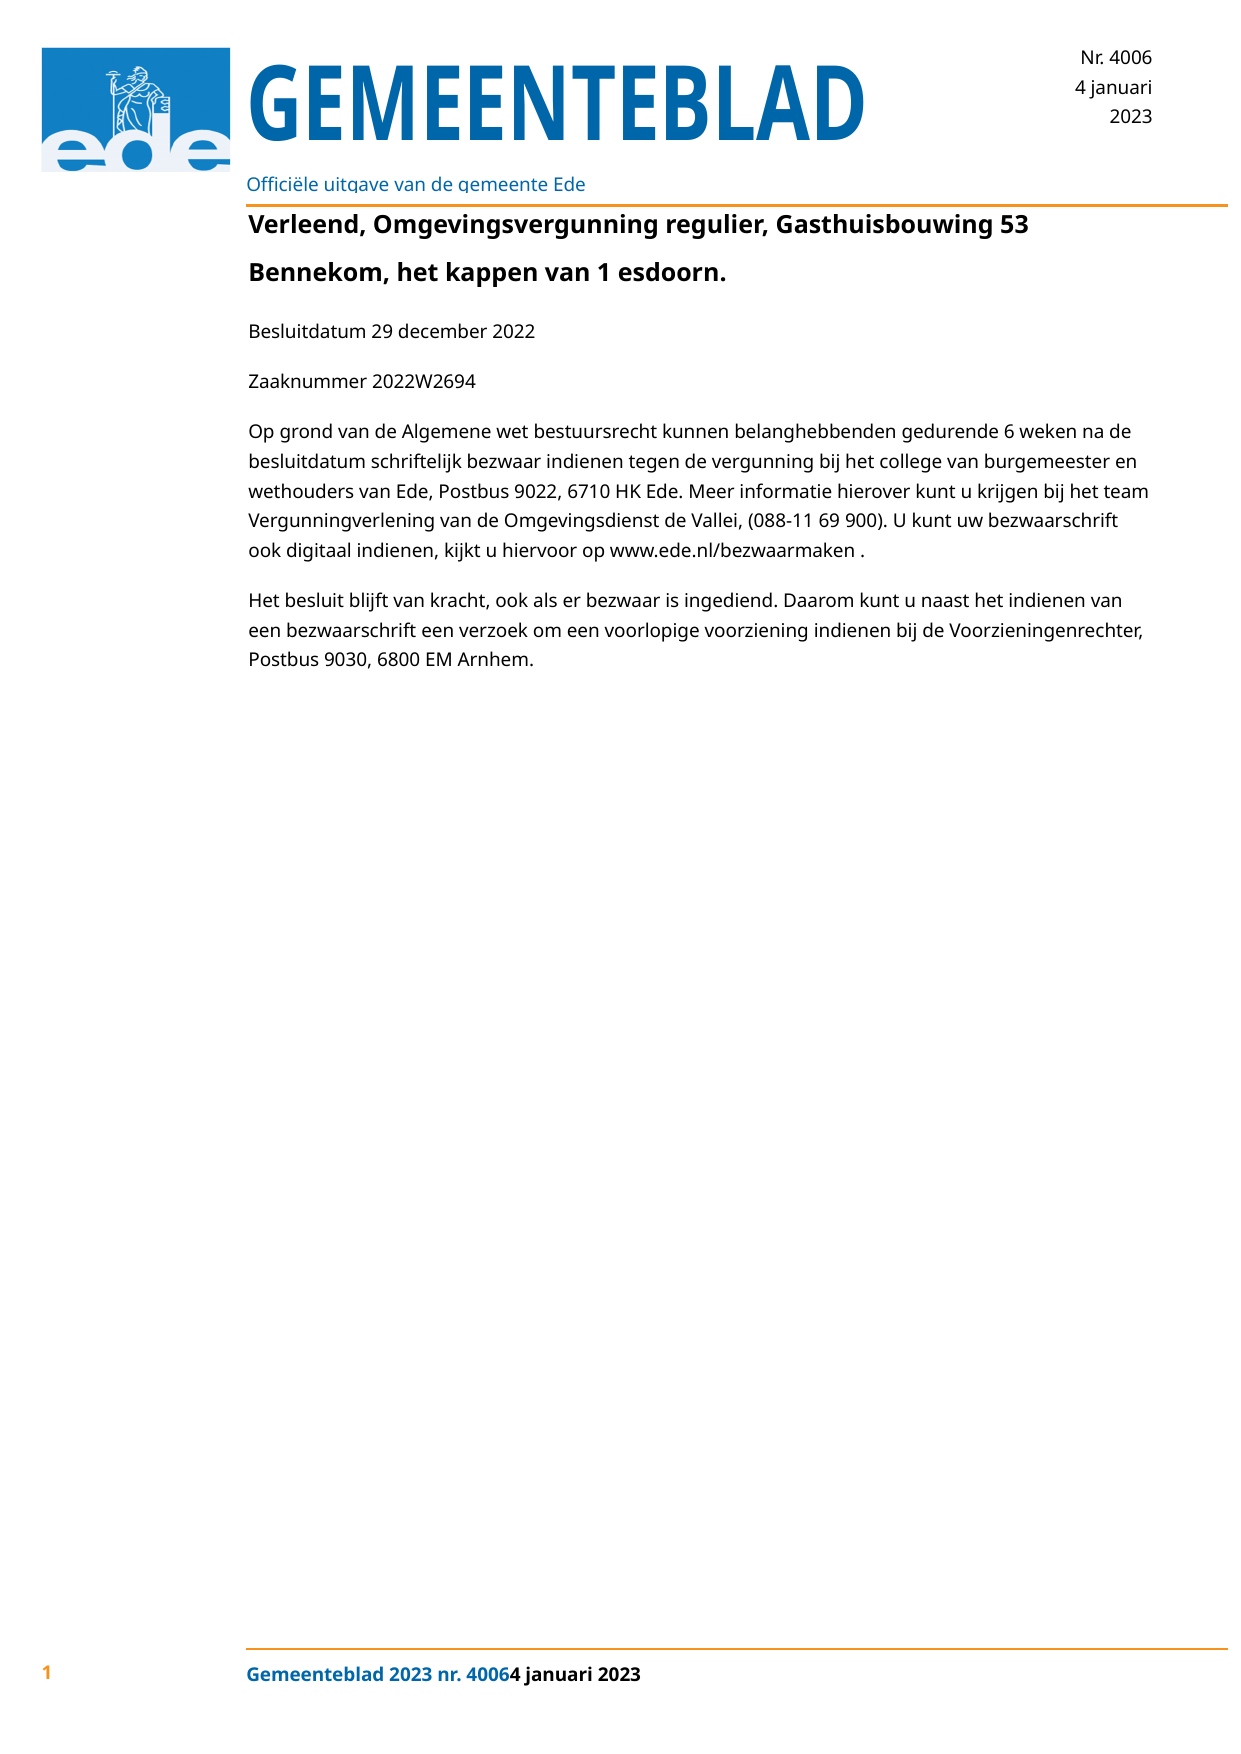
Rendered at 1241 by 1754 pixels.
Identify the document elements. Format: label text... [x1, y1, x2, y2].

text Op grond van de Algemene wet bestuursrecht kunnen belanghebbenden gedurende 6 weken na de besluitdatum schriftelijk bezwaar indienen tegen de vergunning bij het college van burgemeester en wethouders van Ede, Postbus 9022, 6710 HK Ede. Meer informatie hierover kunt u krijgen bij het team Vergunningverlening van de Omgevingsdienst de Vallei, (088-11 69 900). U kunt uw bezwaarschrift ook digitaal indienen, kijkt u hiervoor op www.ede.nl/bezwaarmaken . [248, 419, 1152, 563]
text Verleend, Omgevingsvergunning regulier, Gasthuisbouwing 53 Bennekom, het kappen van 1 esdoorn. [248, 207, 1152, 288]
text Het besluit blijft van kracht, ook als er bezwaar is ingediend. Daarom kunt u naast het indienen van een bezwaarschrift een verzoek om een voorlopige voorziening indienen bij de Voorzieningenrechter, Postbus 9030, 6800 EM Arnhem. [248, 587, 1152, 672]
picture [41, 47, 231, 172]
text Zaaknummer 2022W2694 [248, 368, 1152, 394]
text Besluitdatum 29 december 2022 [248, 318, 1152, 344]
